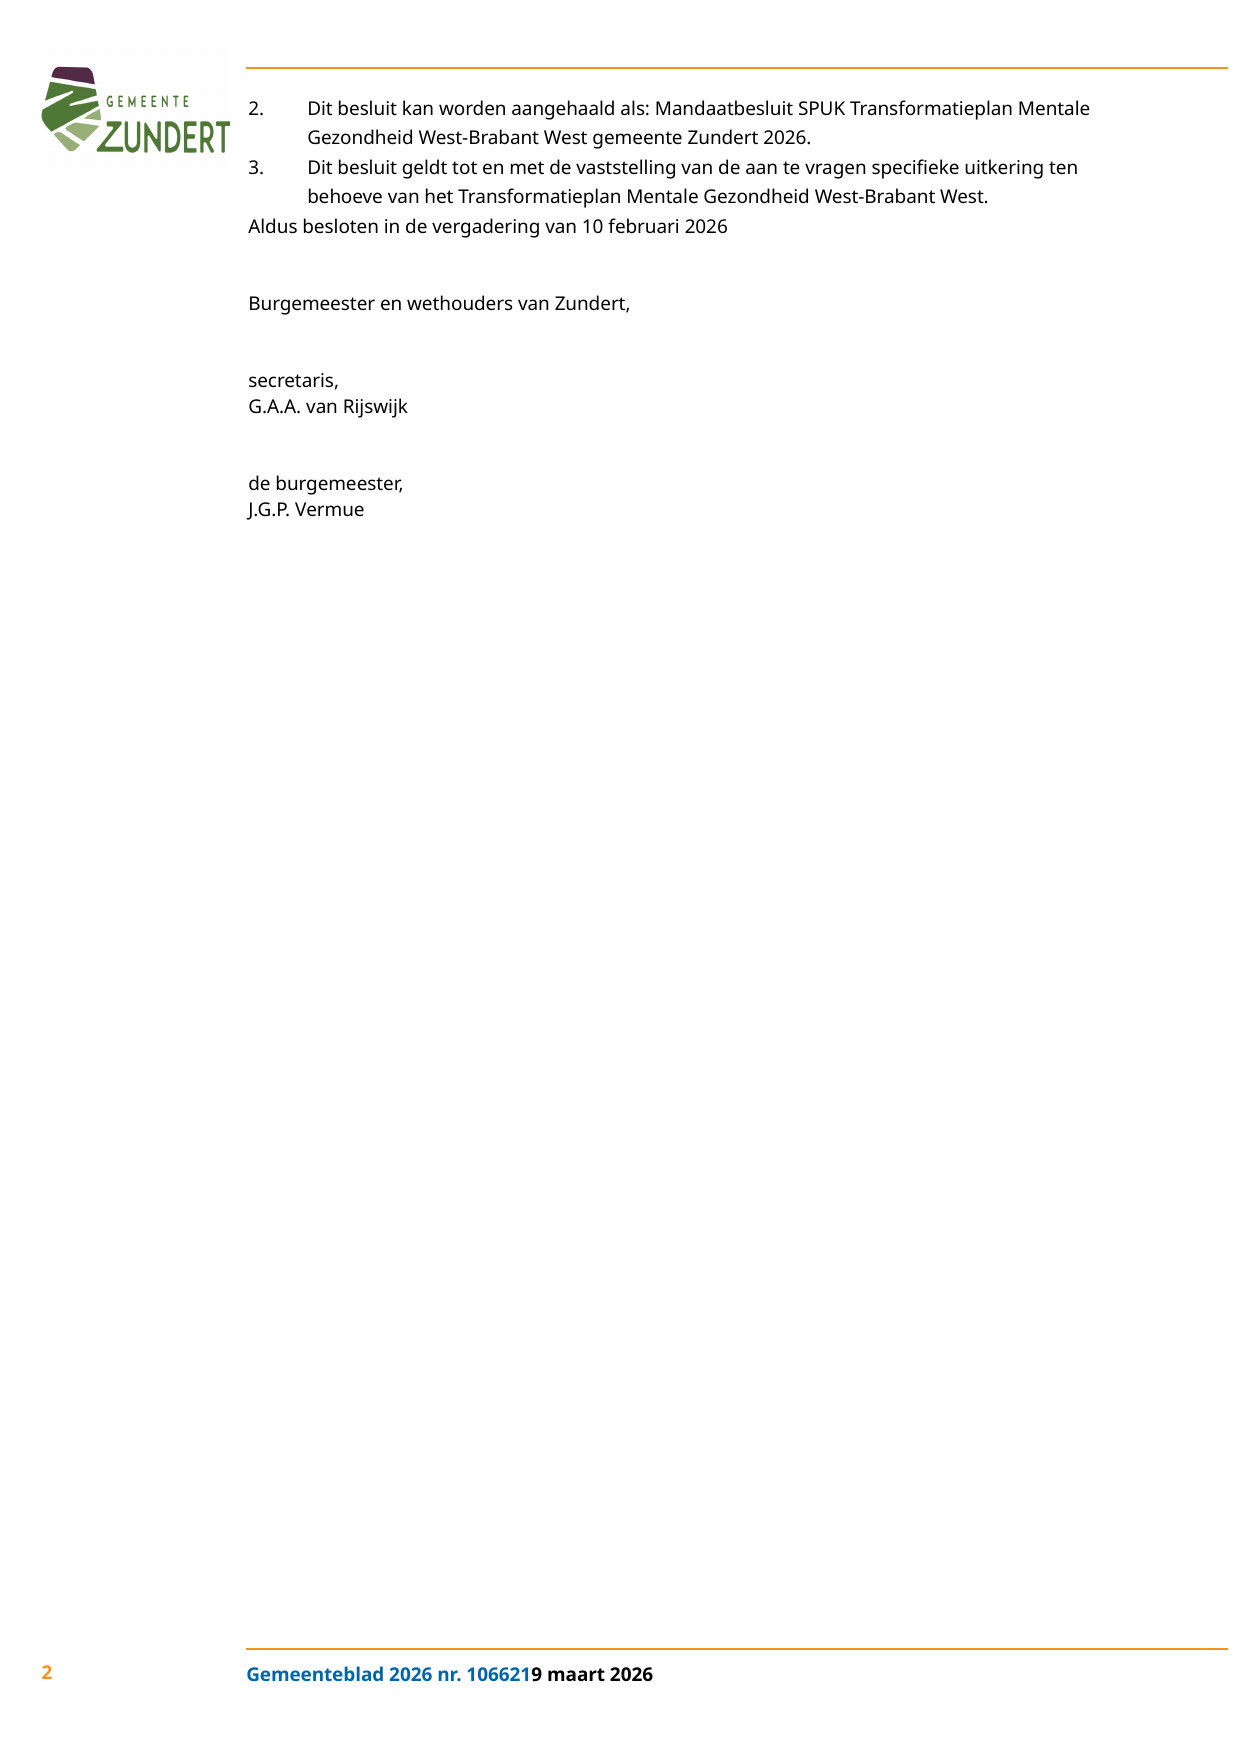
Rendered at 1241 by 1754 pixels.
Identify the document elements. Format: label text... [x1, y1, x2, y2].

text secretaris, [248, 367, 1152, 393]
list Dit besluit geldt tot en met de vaststelling van de aan te vragen specifieke uitkering ten behoeve van het Transformatieplan Mentale Gezondheid West-Brabant West. [248, 154, 1152, 209]
text de burgemeester, [248, 470, 1152, 496]
text G.A.A. van Rijswijk [248, 393, 1152, 419]
list Dit besluit kan worden aangehaald als: Mandaatbesluit SPUK Transformatieplan Mentale Gezondheid West-Brabant West gemeente Zundert 2026. [248, 95, 1152, 150]
picture [41, 47, 231, 172]
text Aldus besloten in de vergadering van 10 februari 2026 [248, 213, 1152, 239]
text J.G.P. Vermue [248, 496, 1152, 522]
text Burgemeester en wethouders van Zundert, [248, 290, 1152, 316]
